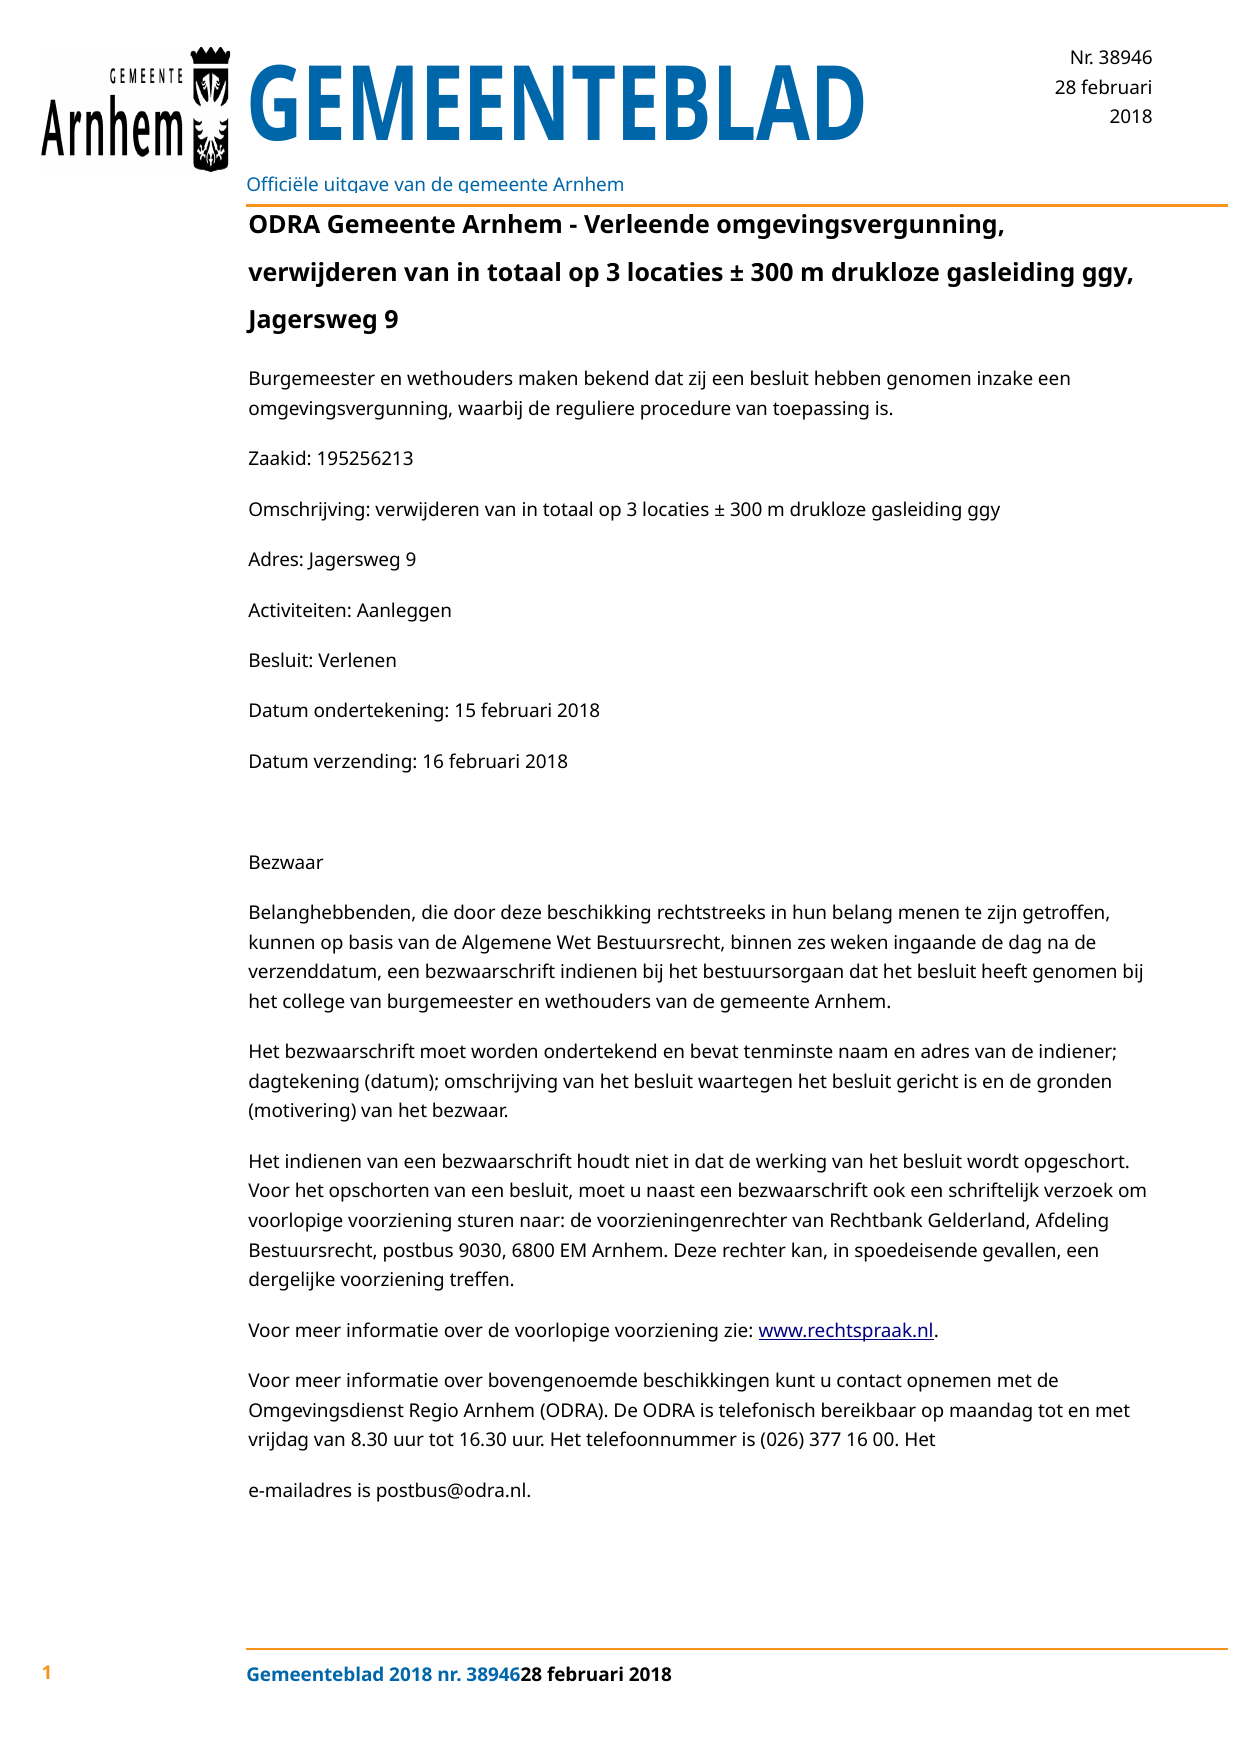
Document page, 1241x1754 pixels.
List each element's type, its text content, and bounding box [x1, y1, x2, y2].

text ODRA Gemeente Arnhem - Verleende omgevingsvergunning, verwijderen van in totaal op 3 locaties ± 300 m drukloze gasleiding ggy, Jagersweg 9 [248, 207, 1152, 336]
text Zaakid: 195256213 [248, 446, 1152, 471]
text Adres: Jagersweg 9 [248, 546, 1152, 572]
text Burgemeester en wethouders maken bekend dat zij een besluit hebben genomen inzake een omgevingsvergunning, waarbij de reguliere procedure van toepassing is. [248, 366, 1152, 421]
text Besluit: Verlenen [248, 647, 1152, 673]
text Het indienen van een bezwaarschrift houdt niet in dat de werking van het besluit wordt opgeschort. Voor het opschorten van een besluit, moet u naast een bezwaarschrift ook een schriftelijk verzoek om voorlopige voorziening sturen naar: de voorzieningenrechter van Rechtbank Gelderland, Afdeling Bestuursrecht, postbus 9030, 6800 EM Arnhem. Deze rechter kan, in spoedeisende gevallen, een dergelijke voorziening treffen. [248, 1148, 1152, 1292]
text Datum verzending: 16 februari 2018 [248, 748, 1152, 774]
text Belanghebbenden, die door deze beschikking rechtstreeks in hun belang menen te zijn getroffen, kunnen op basis van de Algemene Wet Bestuursrecht, binnen zes weken ingaande de dag na de verzenddatum, een bezwaarschrift indienen bij het bestuursorgaan dat het besluit heeft genomen bij het college van burgemeester en wethouders van de gemeente Arnhem. [248, 899, 1152, 1014]
picture [41, 47, 231, 172]
text Datum ondertekening: 15 februari 2018 [248, 698, 1152, 723]
text Activiteiten: Aanleggen [248, 597, 1152, 622]
text Omschrijving: verwijderen van in totaal op 3 locaties ± 300 m drukloze gasleiding ggy [248, 496, 1152, 522]
text Bezwaar [248, 849, 1152, 874]
text Voor meer informatie over bovengenoemde beschikkingen kunt u contact opnemen met de Omgevingsdienst Regio Arnhem (ODRA). De ODRA is telefonisch bereikbaar op maandag tot en met vrijdag van 8.30 uur tot 16.30 uur. Het telefoonnummer is (026) 377 16 00. Het [248, 1367, 1152, 1452]
text Het bezwaarschrift moet worden ondertekend en bevat tenminste naam en adres van de indiener; dagtekening (datum); omschrijving van het besluit waartegen het besluit gericht is en de gronden (motivering) van het bezwaar. [248, 1038, 1152, 1123]
text Voor meer informatie over de voorlopige voorziening zie: www.rechtspraak.nl. [248, 1317, 1152, 1342]
text e-mailadres is postbus@odra.nl. [248, 1477, 1152, 1502]
